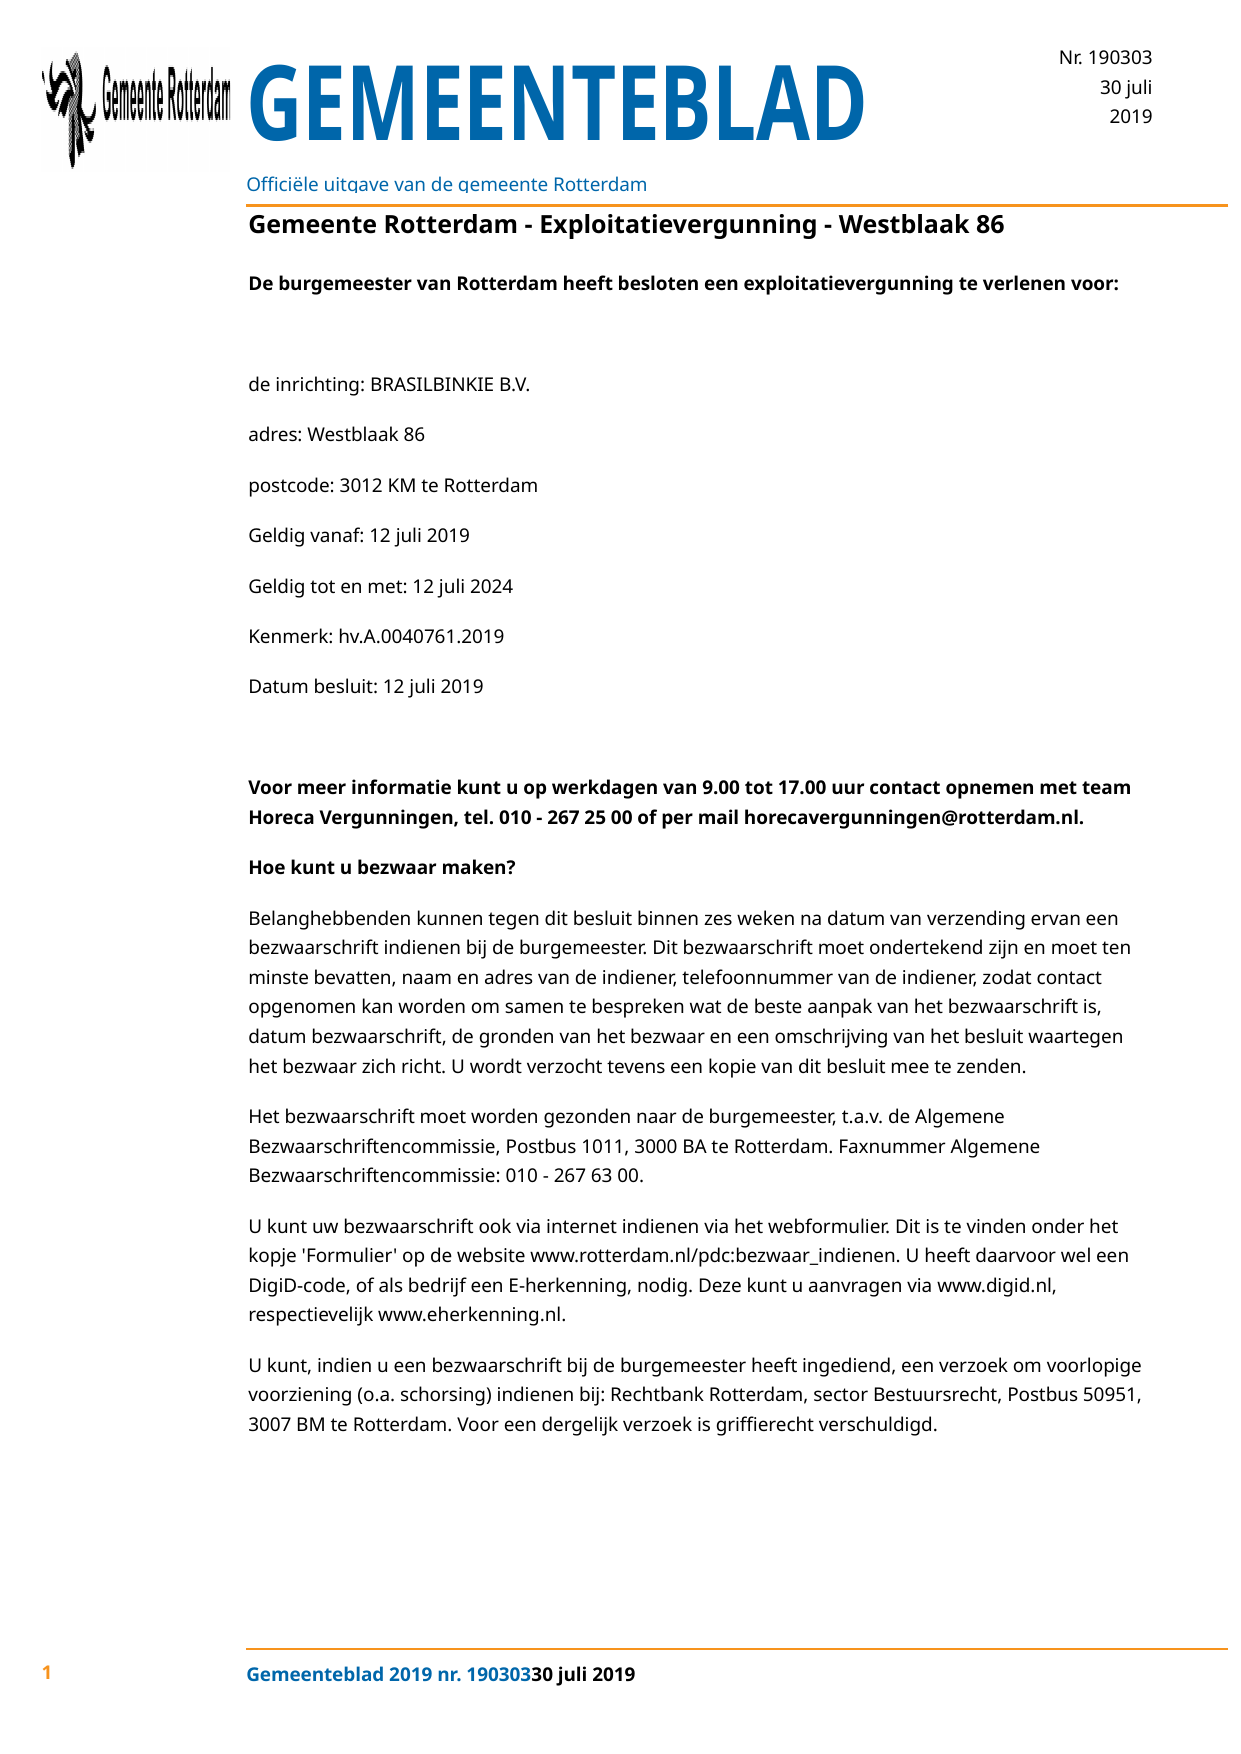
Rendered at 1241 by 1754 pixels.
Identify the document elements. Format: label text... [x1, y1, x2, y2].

text Geldig vanaf: 12 juli 2019 [248, 522, 1152, 548]
text Voor meer informatie kunt u op werkdagen van 9.00 tot 17.00 uur contact opnemen met team Horeca Vergunningen, tel. 010 - 267 25 00 of per mail horecavergunningen@rotterdam.nl. [248, 774, 1152, 830]
text Hoe kunt u bezwaar maken? [248, 854, 1152, 880]
text adres: Westblaak 86 [248, 422, 1152, 447]
text Belanghebbenden kunnen tegen dit besluit binnen zes weken na datum van verzending ervan een bezwaarschrift indienen bij de burgemeester. Dit bezwaarschrift moet ondertekend zijn en moet ten minste bevatten, naam en adres van de indiener, telefoonnummer van de indiener, zodat contact opgenomen kan worden om samen te bespreken wat de beste aanpak van het bezwaarschrift is, datum bezwaarschrift, de gronden van het bezwaar en een omschrijving van het besluit waartegen het bezwaar zich richt. U wordt verzocht tevens een kopie van dit besluit mee te zenden. [248, 905, 1152, 1078]
text de inrichting: BRASILBINKIE B.V. [248, 371, 1152, 397]
text U kunt uw bezwaarschrift ook via internet indienen via het webformulier. Dit is te vinden onder het kopje 'Formulier' op de website www.rotterdam.nl/pdc:bezwaar_indienen. U heeft daarvoor wel een DigiD-code, of als bedrijf een E-herkenning, nodig. Deze kunt u aanvragen via www.digid.nl, respectievelijk www.eherkenning.nl. [248, 1213, 1152, 1327]
picture [41, 47, 231, 172]
text Gemeente Rotterdam - Exploitatievergunning - Westblaak 86 [248, 207, 1152, 241]
text U kunt, indien u een bezwaarschrift bij de burgemeester heeft ingediend, een verzoek om voorlopige voorziening (o.a. schorsing) indienen bij: Rechtbank Rotterdam, sector Bestuursrecht, Postbus 50951, 3007 BM te Rotterdam. Voor een dergelijk verzoek is griffierecht verschuldigd. [248, 1352, 1152, 1437]
text Het bezwaarschrift moet worden gezonden naar de burgemeester, t.a.v. de Algemene Bezwaarschriftencommissie, Postbus 1011, 3000 BA te Rotterdam. Faxnummer Algemene Bezwaarschriftencommissie: 010 - 267 63 00. [248, 1103, 1152, 1188]
text postcode: 3012 KM te Rotterdam [248, 472, 1152, 498]
text Datum besluit: 12 juli 2019 [248, 674, 1152, 699]
text Geldig tot en met: 12 juli 2024 [248, 573, 1152, 598]
text De burgemeester van Rotterdam heeft besloten een exploitatievergunning te verlenen voor: [248, 270, 1152, 296]
text Kenmerk: hv.A.0040761.2019 [248, 623, 1152, 649]
